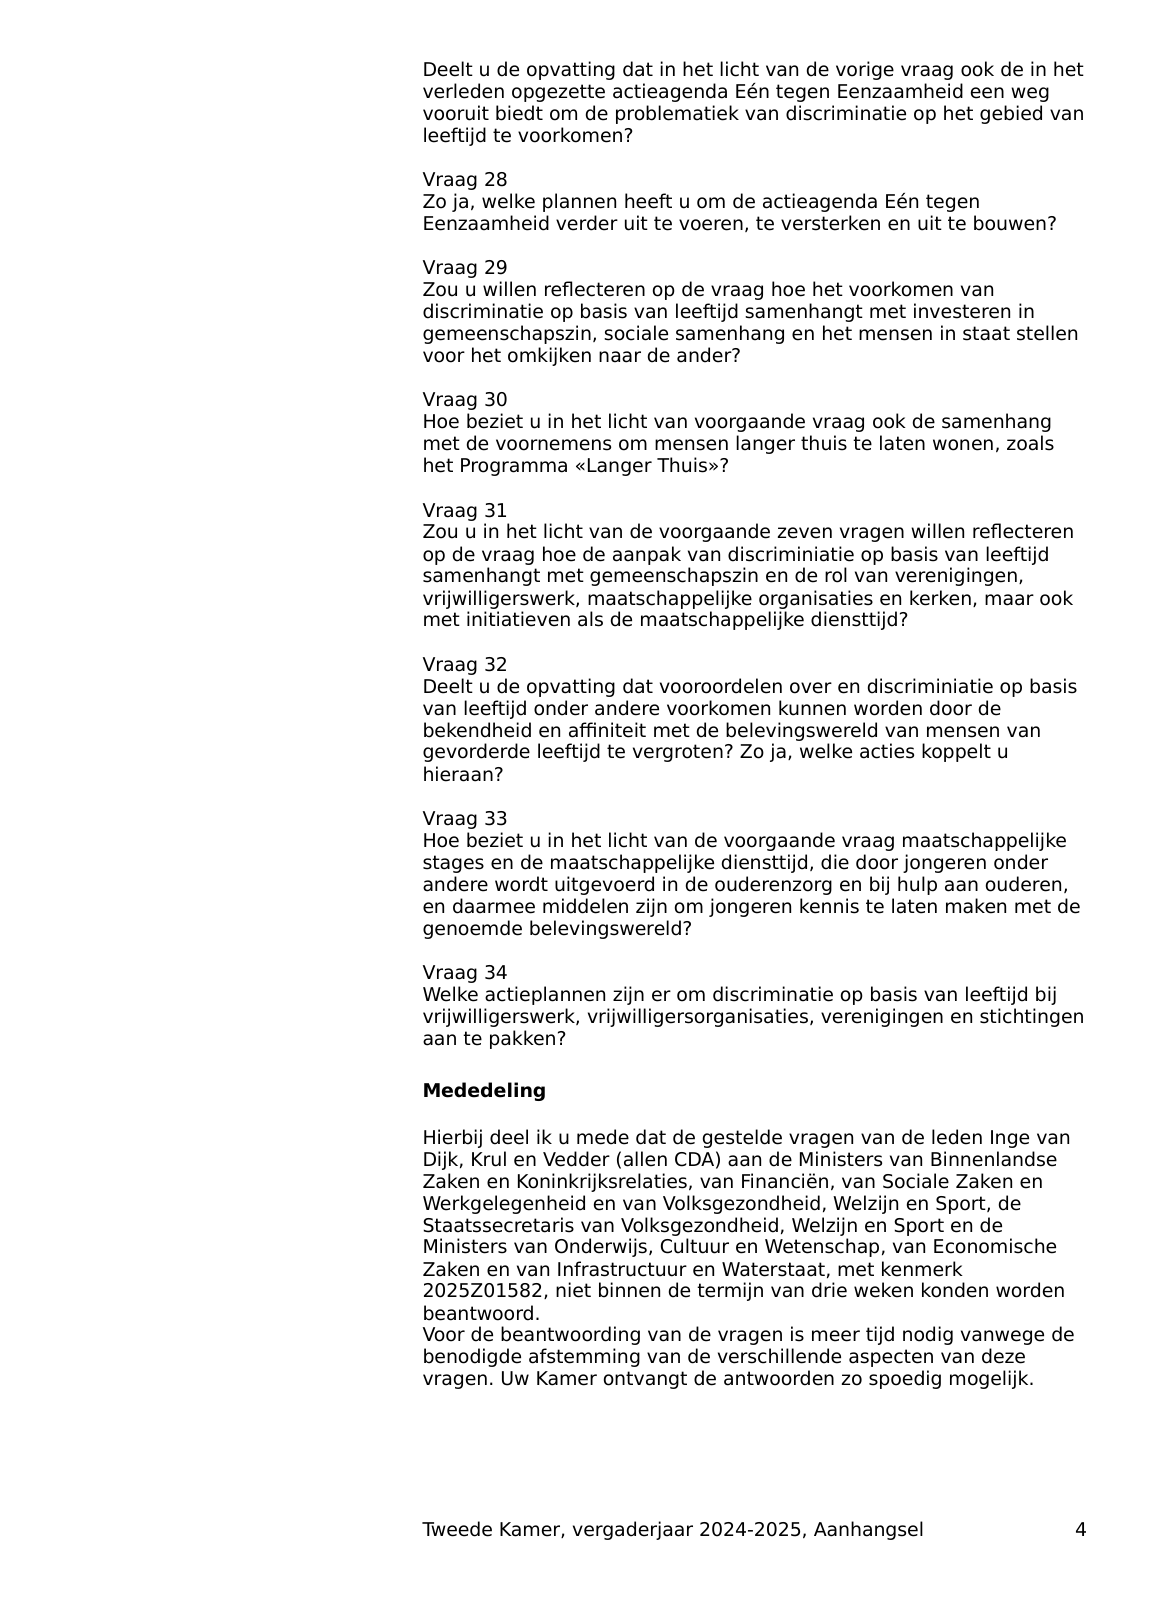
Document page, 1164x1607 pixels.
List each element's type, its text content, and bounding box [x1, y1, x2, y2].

text Hoe beziet u in het licht van de voorgaande vraag maatschappelijke stages en de maatschappelijke diensttijd, die door jongeren onder andere wordt uitgevoerd in de ouderenzorg en bij hulp aan ouderen, en daarmee middelen zijn om jongeren kennis te laten maken met de genoemde belevingswereld? [422, 829, 1087, 939]
text Vraag 28 [422, 169, 1087, 191]
text Zou u willen reflecteren op de vraag hoe het voorkomen van discriminatie op basis van leeftijd samenhangt met investeren in gemeenschapszin, sociale samenhang en het mensen in staat stellen voor het omkijken naar de ander? [422, 279, 1087, 367]
text Vraag 32 [422, 653, 1087, 676]
text Vraag 33 [422, 808, 1087, 829]
text Zou u in het licht van de voorgaande zeven vragen willen reflecteren op de vraag hoe de aanpak van discriminiatie op basis van leeftijd samenhangt met gemeenschapszin en de rol van verenigingen, vrijwilligerswerk, maatschappelijke organisaties en kerken, maar ook met initiatieven als de maatschappelijke diensttijd? [422, 521, 1087, 631]
text Voor de beantwoording van de vragen is meer tijd nodig vanwege de benodigde afstemming van de verschillende aspecten van deze vragen. Uw Kamer ontvangt de antwoorden zo spoedig mogelijk. [422, 1324, 1087, 1390]
text Vraag 31 [422, 499, 1087, 521]
text Vraag 34 [422, 962, 1087, 984]
text Vraag 29 [422, 257, 1087, 279]
text Hoe beziet u in het licht van voorgaande vraag ook de samenhang met de voornemens om mensen langer thuis te laten wonen, zoals het Programma «Langer Thuis»? [422, 411, 1087, 477]
subtitle Mededeling [422, 1079, 1087, 1102]
text Deelt u de opvatting dat vooroordelen over en discriminiatie op basis van leeftijd onder andere voorkomen kunnen worden door de bekendheid en affiniteit met de belevingswereld van mensen van gevorderde leeftijd te vergroten? Zo ja, welke acties koppelt u hieraan? [422, 676, 1087, 785]
text Vraag 30 [422, 389, 1087, 411]
text Zo ja, welke plannen heeft u om de actieagenda Eén tegen Eenzaamheid verder uit te voeren, te versterken en uit te bouwen? [422, 191, 1087, 235]
text Welke actieplannen zijn er om discriminatie op basis van leeftijd bij vrijwilligerswerk, vrijwilligersorganisaties, verenigingen en stichtingen aan te pakken? [422, 984, 1087, 1049]
text Deelt u de opvatting dat in het licht van de vorige vraag ook de in het verleden opgezette actieagenda Eén tegen Eenzaamheid een weg vooruit biedt om de problematiek van discriminatie op het gebied van leeftijd te voorkomen? [422, 59, 1087, 147]
text Hierbij deel ik u mede dat de gestelde vragen van de leden Inge van Dijk, Krul en Vedder (allen CDA) aan de Ministers van Binnenlandse Zaken en Koninkrijksrelaties, van Financiën, van Sociale Zaken en Werkgelegenheid en van Volksgezondheid, Welzijn en Sport, de Staatssecretaris van Volksgezondheid, Welzijn en Sport en de Ministers van Onderwijs, Cultuur en Wetenschap, van Economische Zaken en van Infrastructuur en Waterstaat, met kenmerk 2025Z01582, niet binnen de termijn van drie weken konden worden beantwoord. [422, 1127, 1087, 1324]
